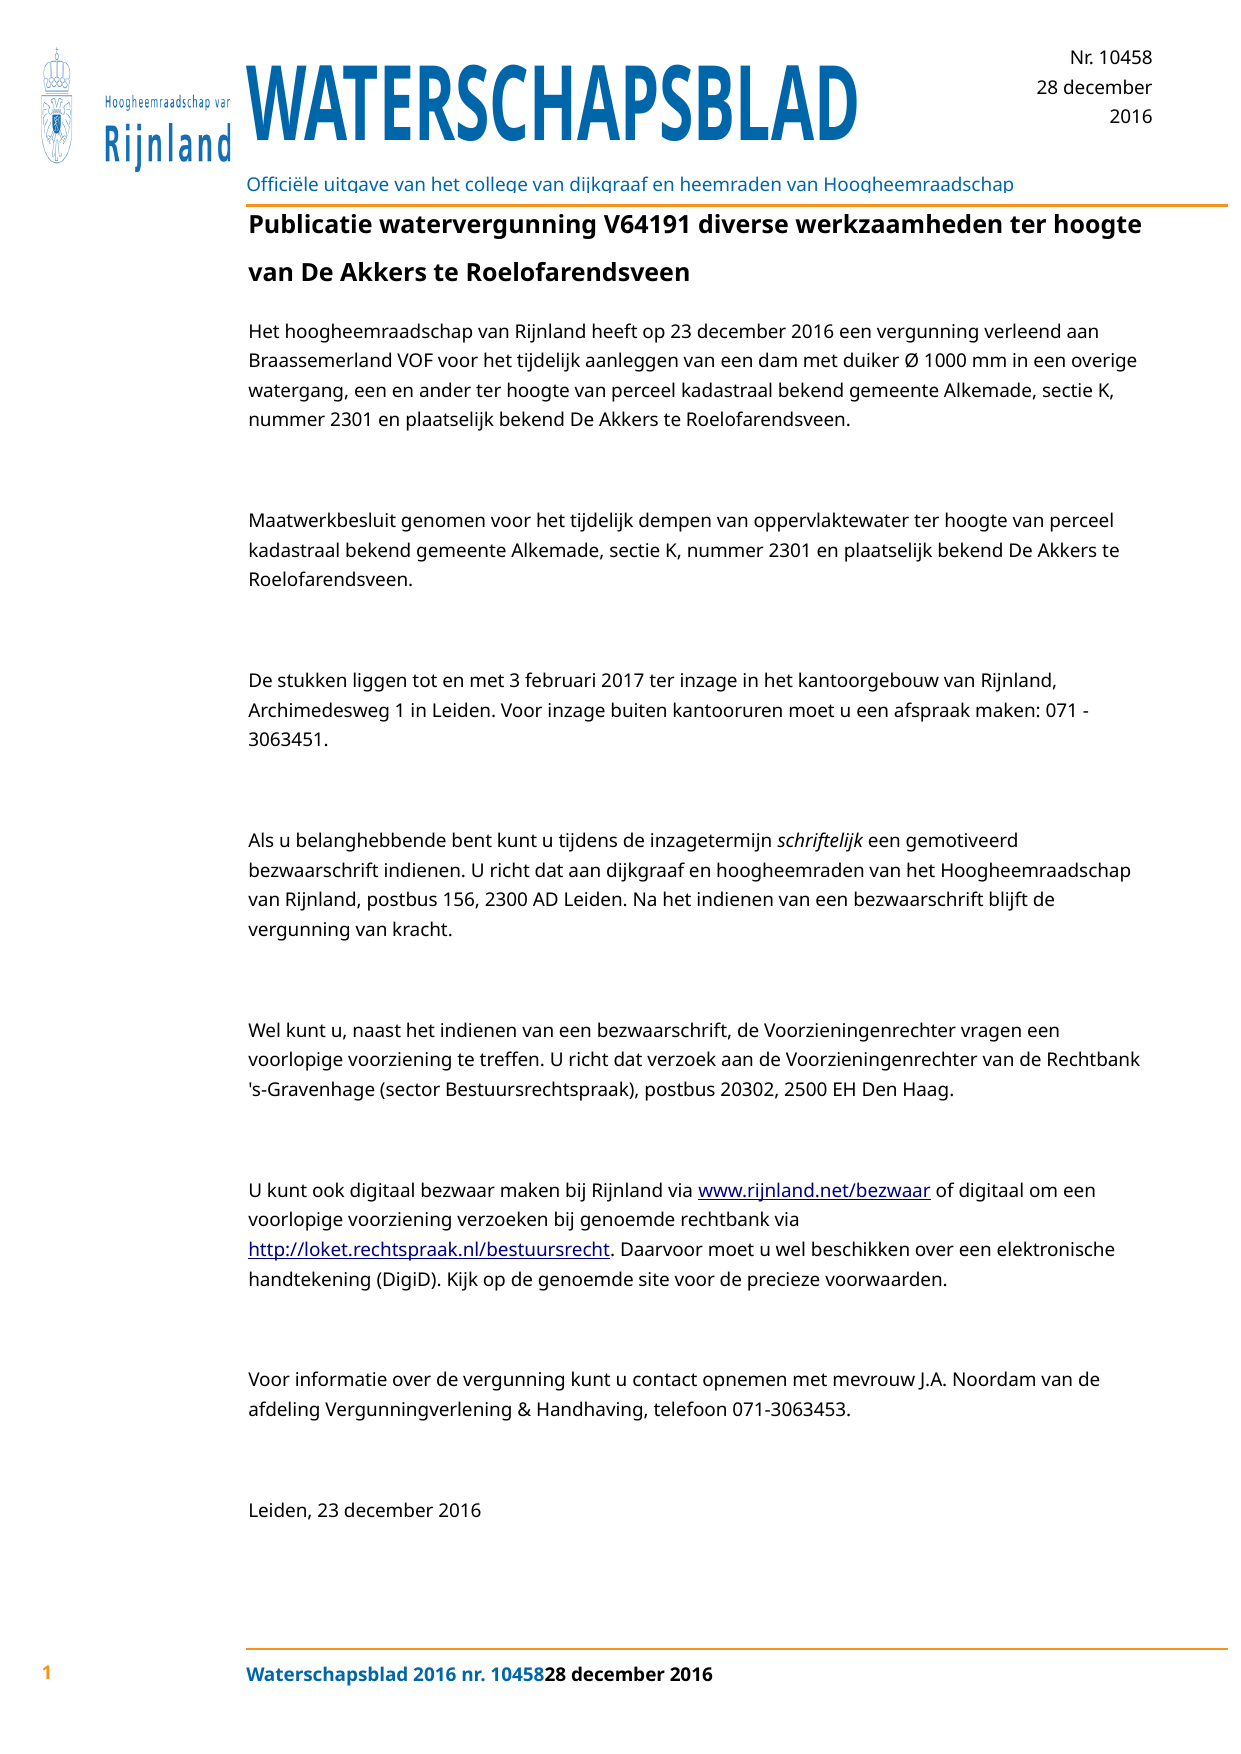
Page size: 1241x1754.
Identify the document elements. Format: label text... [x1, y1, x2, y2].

picture [41, 47, 231, 172]
text Wel kunt u, naast het indienen van een bezwaarschrift, de Voorzieningenrechter vragen een voorlopige voorziening te treffen. U richt dat verzoek aan de Voorzieningenrechter van de Rechtbank 's-Gravenhage (sector Bestuursrechtspraak), postbus 20302, 2500 EH Den Haag. [248, 1017, 1152, 1102]
text Voor informatie over de vergunning kunt u contact opnemen met mevrouw J.A. Noordam van de afdeling Vergunningverlening & Handhaving, telefoon 071-3063453. [248, 1367, 1152, 1422]
text U kunt ook digitaal bezwaar maken bij Rijnland via www.rijnland.net/bezwaar of digitaal om een voorlopige voorziening verzoeken bij genoemde rechtbank via http://loket.rechtspraak.nl/bestuursrecht. Daarvoor moet u wel beschikken over een elektronische handtekening (DigiD). Kijk op de genoemde site voor de precieze voorwaarden. [248, 1177, 1152, 1292]
text De stukken liggen tot en met 3 februari 2017 ter inzage in het kantoorgebouw van Rijnland, Archimedesweg 1 in Leiden. Voor inzage buiten kantooruren moet u een afspraak maken: 071 - 3063451. [248, 667, 1152, 752]
text Publicatie watervergunning V64191 diverse werkzaamheden ter hoogte van De Akkers te Roelofarendsveen [248, 207, 1152, 288]
text Als u belanghebbende bent kunt u tijdens de inzagetermijn schriftelijk een gemotiveerd bezwaarschrift indienen. U richt dat aan dijkgraaf en hoogheemraden van het Hoogheemraadschap van Rijnland, postbus 156, 2300 AD Leiden. Na het indienen van een bezwaarschrift blijft de vergunning van kracht. [248, 827, 1152, 942]
text Leiden, 23 december 2016 [248, 1497, 1152, 1523]
text Het hoogheemraadschap van Rijnland heeft op 23 december 2016 een vergunning verleend aan Braassemerland VOF voor het tijdelijk aanleggen van een dam met duiker Ø 1000 mm in een overige watergang, een en ander ter hoogte van perceel kadastraal bekend gemeente Alkemade, sectie K, nummer 2301 en plaatselijk bekend De Akkers te Roelofarendsveen. [248, 318, 1152, 432]
text Maatwerkbesluit genomen voor het tijdelijk dempen van oppervlaktewater ter hoogte van perceel kadastraal bekend gemeente Alkemade, sectie K, nummer 2301 en plaatselijk bekend De Akkers te Roelofarendsveen. [248, 507, 1152, 592]
